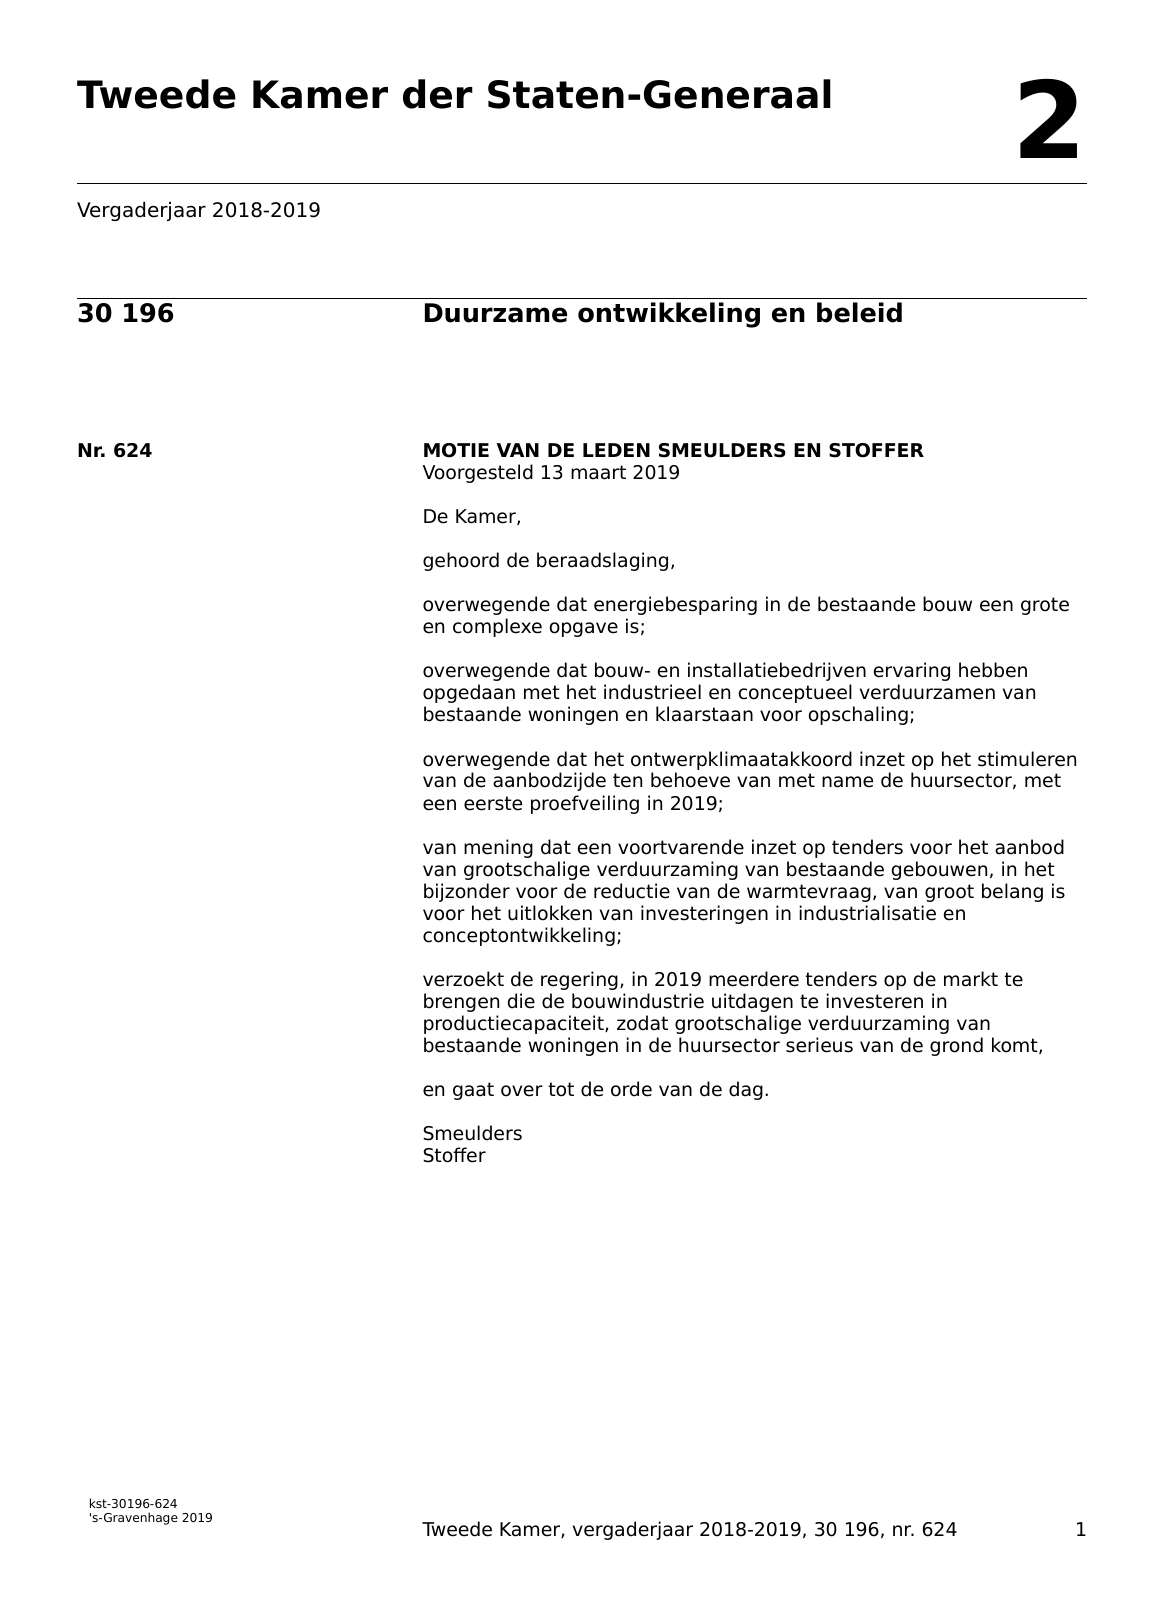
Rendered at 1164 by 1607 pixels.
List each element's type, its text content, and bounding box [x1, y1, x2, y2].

text overwegende dat bouw- en installatiebedrijven ervaring hebben opgedaan met het industrieel en conceptueel verduurzamen van bestaande woningen en klaarstaan voor opschaling; [422, 660, 1087, 726]
text Stoffer [422, 1145, 1087, 1167]
text 's-Gravenhage 2019 [88, 1511, 323, 1525]
text overwegende dat energiebesparing in de bestaande bouw een grote en complexe opgave is; [422, 594, 1087, 638]
text verzoekt de regering, in 2019 meerdere tenders op de markt te brengen die de bouwindustrie uitdagen te investeren in productiecapaciteit, zodat grootschalige verduurzaming van bestaande woningen in de huursector serieus van de grond komt, [422, 969, 1087, 1057]
table_header Tweede Kamer der Staten-Generaal [77, 59, 886, 183]
text kst-30196-624 [88, 1497, 323, 1511]
text en gaat over tot de orde van de dag. [422, 1079, 1087, 1101]
subtitle 30 196 Duurzame ontwikkeling en beleid [77, 299, 1087, 329]
subtitle Nr. 624 MOTIE VAN DE LEDEN SMEULDERS EN STOFFER [77, 440, 1087, 462]
text overwegende dat het ontwerpklimaatakkoord inzet op het stimuleren van de aanbodzijde ten behoeve van met name de huursector, met een eerste proefveiling in 2019; [422, 748, 1087, 814]
text Smeulders [422, 1123, 1087, 1145]
table_header 2 [886, 59, 1087, 183]
text Voorgesteld 13 maart 2019 [422, 462, 1087, 484]
text gehoord de beraadslaging, [422, 550, 1087, 572]
text van mening dat een voortvarende inzet op tenders voor het aanbod van grootschalige verduurzaming van bestaande gebouwen, in het bijzonder voor de reductie van de warmtevraag, van groot belang is voor het uitlokken van investeringen in industrialisatie en conceptontwikkeling; [422, 837, 1087, 946]
text De Kamer, [422, 506, 1087, 528]
table_cell Vergaderjaar 2018-2019 [77, 184, 1087, 298]
